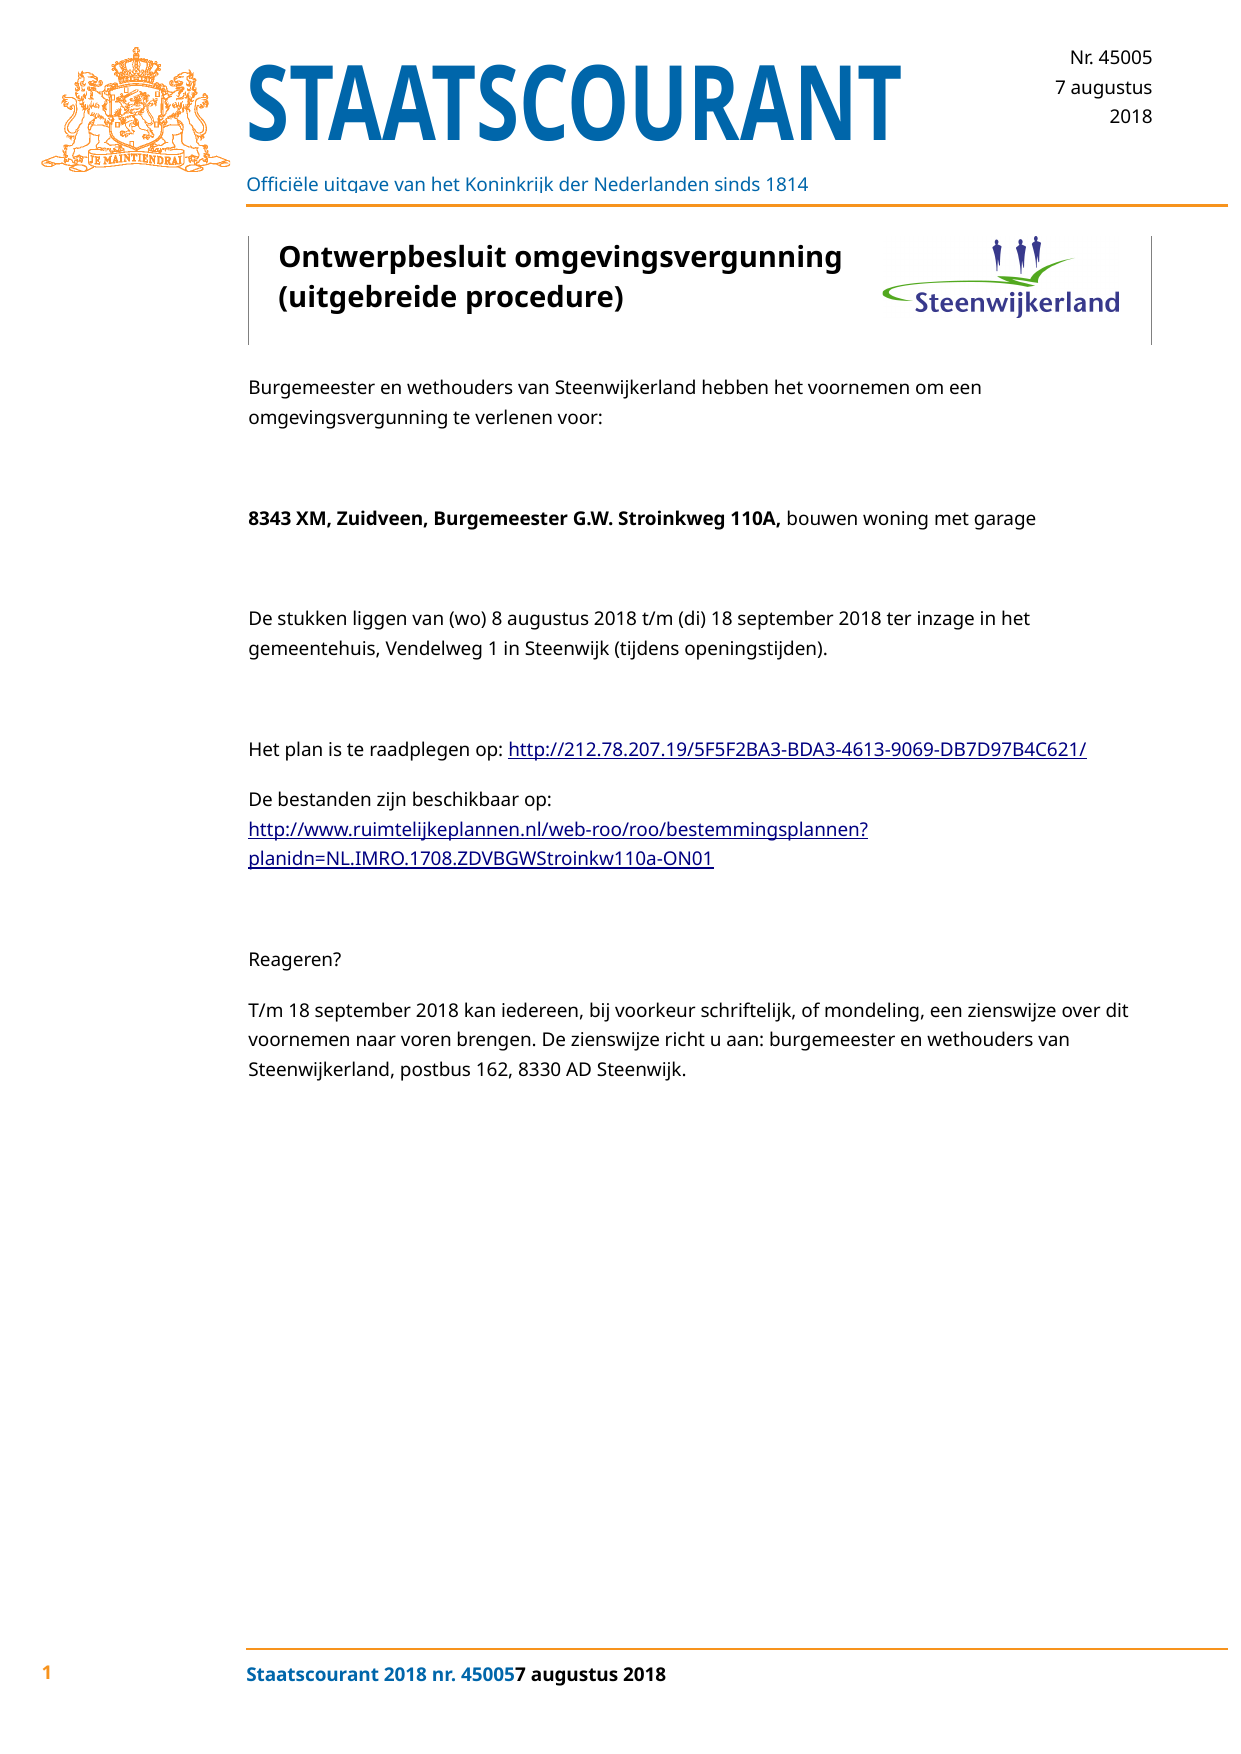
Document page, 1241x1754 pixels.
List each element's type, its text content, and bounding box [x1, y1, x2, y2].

text 8343 XM, Zuidveen, Burgemeester G.W. Stroinkweg 110A, bouwen woning met garage [248, 505, 1152, 530]
text Reageren? [248, 946, 1152, 972]
text T/m 18 september 2018 kan iedereen, bij voorkeur schriftelijk, of mondeling, een zienswijze over dit voornemen naar voren brengen. De zienswijze richt u aan: burgemeester en wethouders van Steenwijkerland, postbus 162, 8330 AD Steenwijk. [248, 997, 1152, 1082]
text De bestanden zijn beschikbaar op: http://www.ruimtelijkeplannen.nl/web-roo/roo/bestemmingsplannen?planidn=NL.IMRO.1708.ZDVBGWStroinkw110a-ON01 [248, 786, 1152, 871]
text Burgemeester en wethouders van Steenwijkerland hebben het voornemen om een omgevingsvergunning te verlenen voor: [248, 374, 1152, 429]
picture [882, 236, 1119, 318]
text De stukken liggen van (wo) 8 augustus 2018 t/m (di) 18 september 2018 ter inzage in het gemeentehuis, Vendelweg 1 in Steenwijk (tijdens openingstijden). [248, 606, 1152, 661]
picture [41, 47, 231, 172]
table_header Ontwerpbesluit omgevingsvergunning (uitgebreide procedure) [249, 236, 850, 345]
text Het plan is te raadplegen op: http://212.78.207.19/5F5F2BA3-BDA3-4613-9069-DB7D97B4C621/ [248, 736, 1152, 762]
table_header [850, 236, 1151, 345]
